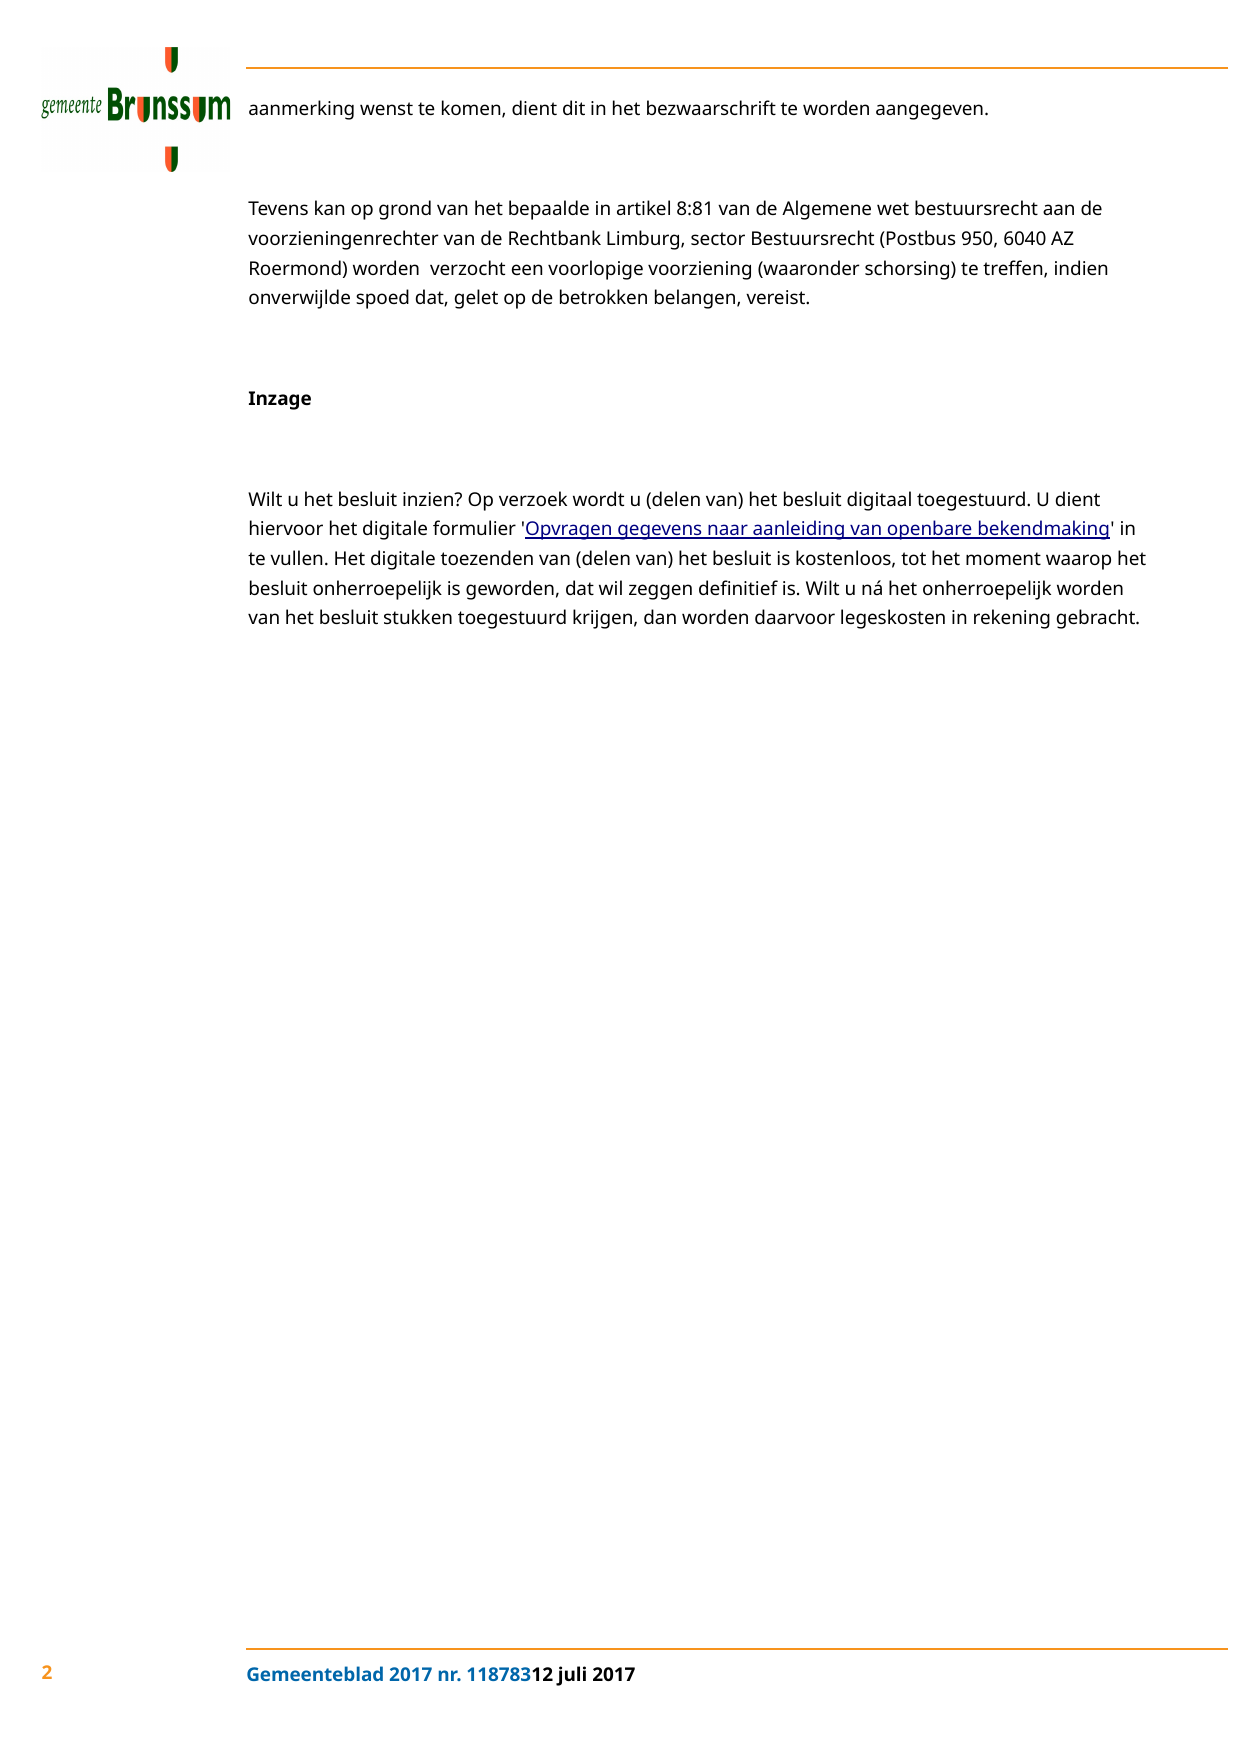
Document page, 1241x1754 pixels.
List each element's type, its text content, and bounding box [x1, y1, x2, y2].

text Wilt u het besluit inzien? Op verzoek wordt u (delen van) het besluit digitaal toegestuurd. U dient hiervoor het digitale formulier 'Opvragen gegevens naar aanleiding van openbare bekendmaking' in te vullen. Het digitale toezenden van (delen van) het besluit is kostenloos, tot het moment waarop het besluit onherroepelijk is geworden, dat wil zeggen definitief is. Wilt u ná het onherroepelijk worden van het besluit stukken toegestuurd krijgen, dan worden daarvoor legeskosten in rekening gebracht. [248, 486, 1152, 630]
picture [41, 47, 231, 172]
text aanmerking wenst te komen, dient dit in het bezwaarschrift te worden aangegeven. [248, 95, 1152, 121]
text Tevens kan op grond van het bepaalde in artikel 8:81 van de Algemene wet bestuursrecht aan de voorzieningenrechter van de Rechtbank Limburg, sector Bestuursrecht (Postbus 950, 6040 AZ Roermond) worden verzocht een voorlopige voorziening (waaronder schorsing) te treffen, indien onverwijlde spoed dat, gelet op de betrokken belangen, vereist. [248, 196, 1152, 310]
text Inzage [248, 385, 1152, 411]
